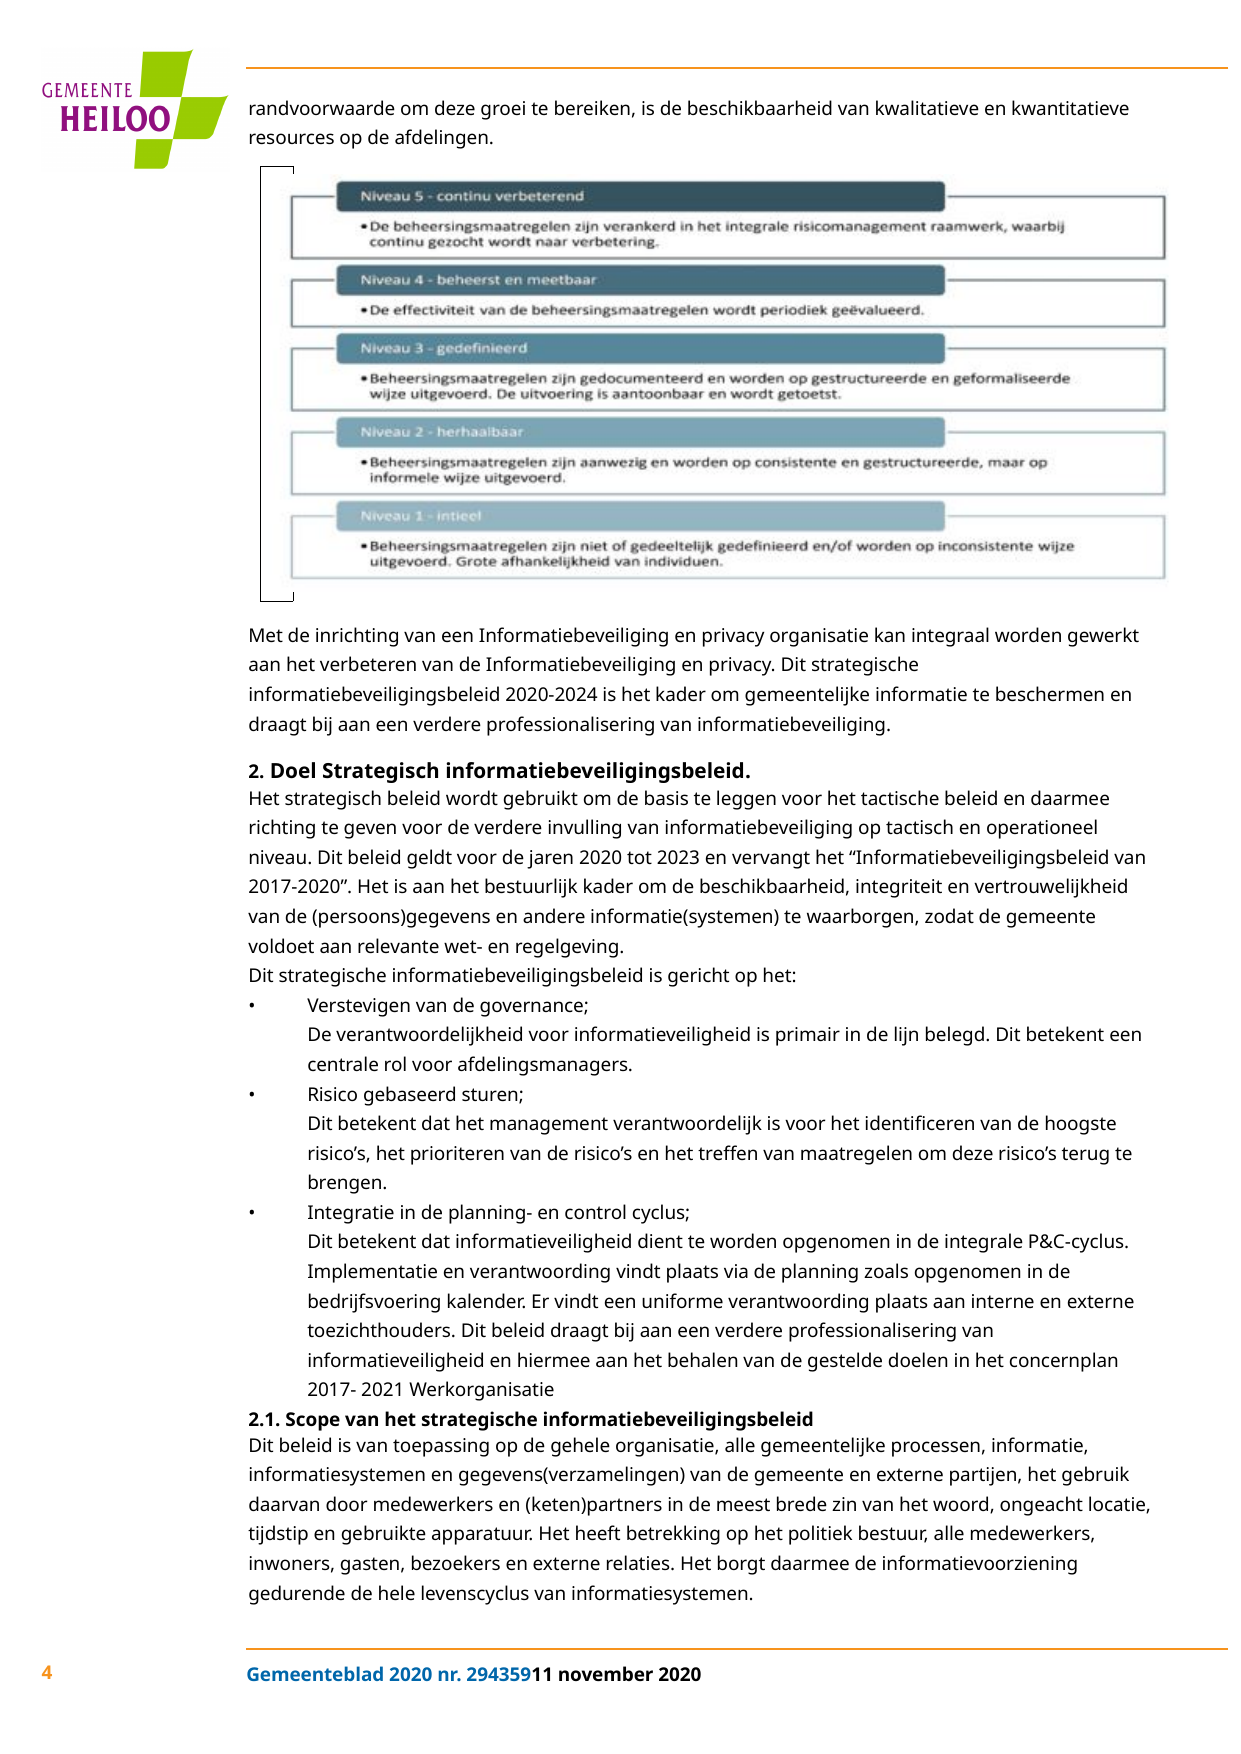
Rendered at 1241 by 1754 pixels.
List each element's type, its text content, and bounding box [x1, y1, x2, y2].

list Verstevigen van de governance; [248, 992, 1152, 1018]
picture [268, 174, 1172, 592]
text Met de inrichting van een Informatiebeveiliging en privacy organisatie kan integraal worden gewerkt aan het verbeteren van de Informatiebeveiliging en privacy. Dit strategische informatiebeveiligingsbeleid 2020-2024 is het kader om gemeentelijke informatie te beschermen en draagt bij aan een verdere professionalisering van informatiebeveiliging. [248, 622, 1152, 737]
text 2. Doel Strategisch informatiebeveiligingsbeleid. [248, 756, 1152, 785]
list Integratie in de planning- en control cyclus; [248, 1199, 1152, 1225]
list Dit betekent dat het management verantwoordelijk is voor het identificeren van de hoogste risico’s, het prioriteren van de risico’s en het treffen van maatregelen om deze risico’s terug te brengen. [248, 1110, 1152, 1195]
text Dit beleid is van toepassing op de gehele organisatie, alle gemeentelijke processen, informatie, informatiesystemen en gegevens(verzamelingen) van de gemeente en externe partijen, het gebruik daarvan door medewerkers en (keten)partners in de meest brede zin van het woord, ongeacht locatie, tijdstip en gebruikte apparatuur. Het heeft betrekking op het politiek bestuur, alle medewerkers, inwoners, gasten, bezoekers en externe relaties. Het borgt daarmee de informatievoorziening gedurende de hele levenscyclus van informatiesystemen. [248, 1432, 1152, 1606]
list De verantwoordelijkheid voor informatieveiligheid is primair in de lijn belegd. Dit betekent een centrale rol voor afdelingsmanagers. [248, 1022, 1152, 1077]
text randvoorwaarde om deze groei te bereiken, is de beschikbaarheid van kwalitatieve en kwantitatieve resources op de afdelingen. [248, 95, 1152, 150]
picture [41, 47, 231, 172]
text Het strategisch beleid wordt gebruikt om de basis te leggen voor het tactische beleid en daarmee richting te geven voor de verdere invulling van informatiebeveiliging op tactisch en operationeel niveau. Dit beleid geldt voor de jaren 2020 tot 2023 en vervangt het “Informatiebeveiligingsbeleid van 2017-2020”. Het is aan het bestuurlijk kader om de beschikbaarheid, integriteit en vertrouwelijkheid van de (persoons)gegevens en andere informatie(systemen) te waarborgen, zodat de gemeente voldoet aan relevante wet- en regelgeving. [248, 785, 1152, 958]
text 2.1. Scope van het strategische informatiebeveiligingsbeleid [248, 1406, 1152, 1432]
list Risico gebaseerd sturen; [248, 1081, 1152, 1106]
text Dit strategische informatiebeveiligingsbeleid is gericht op het: [248, 962, 1152, 988]
list Dit betekent dat informatieveiligheid dient te worden opgenomen in de integrale P&C-cyclus. Implementatie en verantwoording vindt plaats via de planning zoals opgenomen in de bedrijfsvoering kalender. Er vindt een uniforme verantwoording plaats aan interne en externe toezichthouders. Dit beleid draagt bij aan een verdere professionalisering van informatieveiligheid en hiermee aan het behalen van de gestelde doelen in het concernplan 2017- 2021 Werkorganisatie [248, 1229, 1152, 1402]
